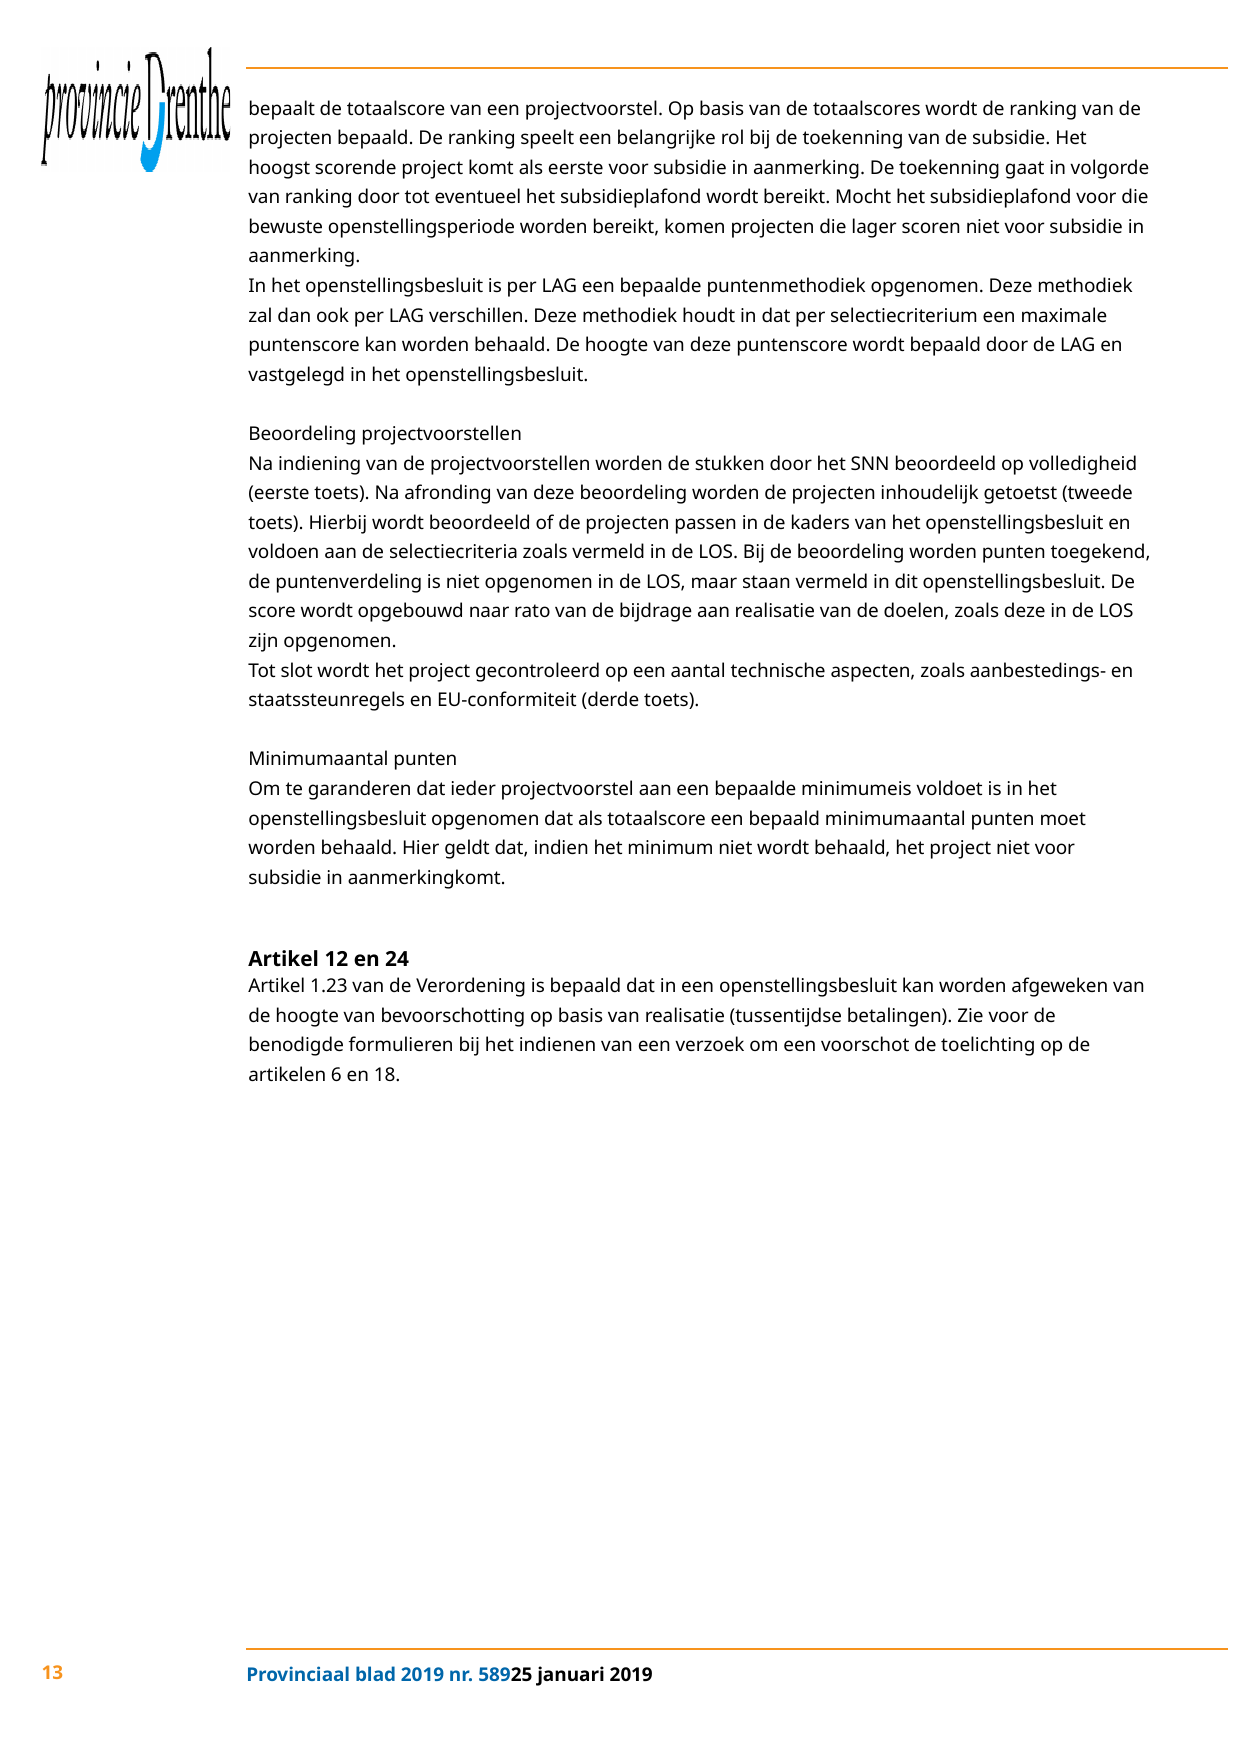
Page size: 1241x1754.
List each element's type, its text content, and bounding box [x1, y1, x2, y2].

text Artikel 12 en 24 [248, 944, 1152, 972]
text Artikel 1.23 van de Verordening is bepaald dat in een openstellingsbesluit kan worden afgeweken van de hoogte van bevoorschotting op basis van realisatie (tussentijdse betalingen). Zie voor de benodigde formulieren bij het indienen van een verzoek om een voorschot de toelichting op de artikelen 6 en 18. [248, 972, 1152, 1087]
text Tot slot wordt het project gecontroleerd op een aantal technische aspecten, zoals aanbestedings- en staatssteunregels en EU-conformiteit (derde toets). [248, 657, 1152, 712]
text Na indiening van de projectvoorstellen worden de stukken door het SNN beoordeeld op volledigheid (eerste toets). Na afronding van deze beoordeling worden de projecten inhoudelijk getoetst (tweede toets). Hierbij wordt beoordeeld of de projecten passen in de kaders van het openstellingsbesluit en voldoen aan de selectiecriteria zoals vermeld in de LOS. Bij de beoordeling worden punten toegekend, de puntenverdeling is niet opgenomen in de LOS, maar staan vermeld in dit openstellingsbesluit. De score wordt opgebouwd naar rato van de bijdrage aan realisatie van de doelen, zoals deze in de LOS zijn opgenomen. [248, 450, 1152, 653]
picture [41, 47, 231, 172]
text Beoordeling projectvoorstellen [248, 420, 1152, 446]
text Om te garanderen dat ieder projectvoorstel aan een bepaalde minimumeis voldoet is in het openstellingsbesluit opgenomen dat als totaalscore een bepaald minimumaantal punten moet worden behaald. Hier geldt dat, indien het minimum niet wordt behaald, het project niet voor subsidie in aanmerkingkomt. [248, 775, 1152, 890]
text bepaalt de totaalscore van een projectvoorstel. Op basis van de totaalscores wordt de ranking van de projecten bepaald. De ranking speelt een belangrijke rol bij de toekenning van de subsidie. Het hoogst scorende project komt als eerste voor subsidie in aanmerking. De toekenning gaat in volgorde van ranking door tot eventueel het subsidieplafond wordt bereikt. Mocht het subsidieplafond voor die bewuste openstellingsperiode worden bereikt, komen projecten die lager scoren niet voor subsidie in aanmerking. [248, 95, 1152, 268]
text In het openstellingsbesluit is per LAG een bepaalde puntenmethodiek opgenomen. Deze methodiek zal dan ook per LAG verschillen. Deze methodiek houdt in dat per selectiecriterium een maximale puntenscore kan worden behaald. De hoogte van deze puntenscore wordt bepaald door de LAG en vastgelegd in het openstellingsbesluit. [248, 272, 1152, 387]
text Minimumaantal punten [248, 746, 1152, 771]
